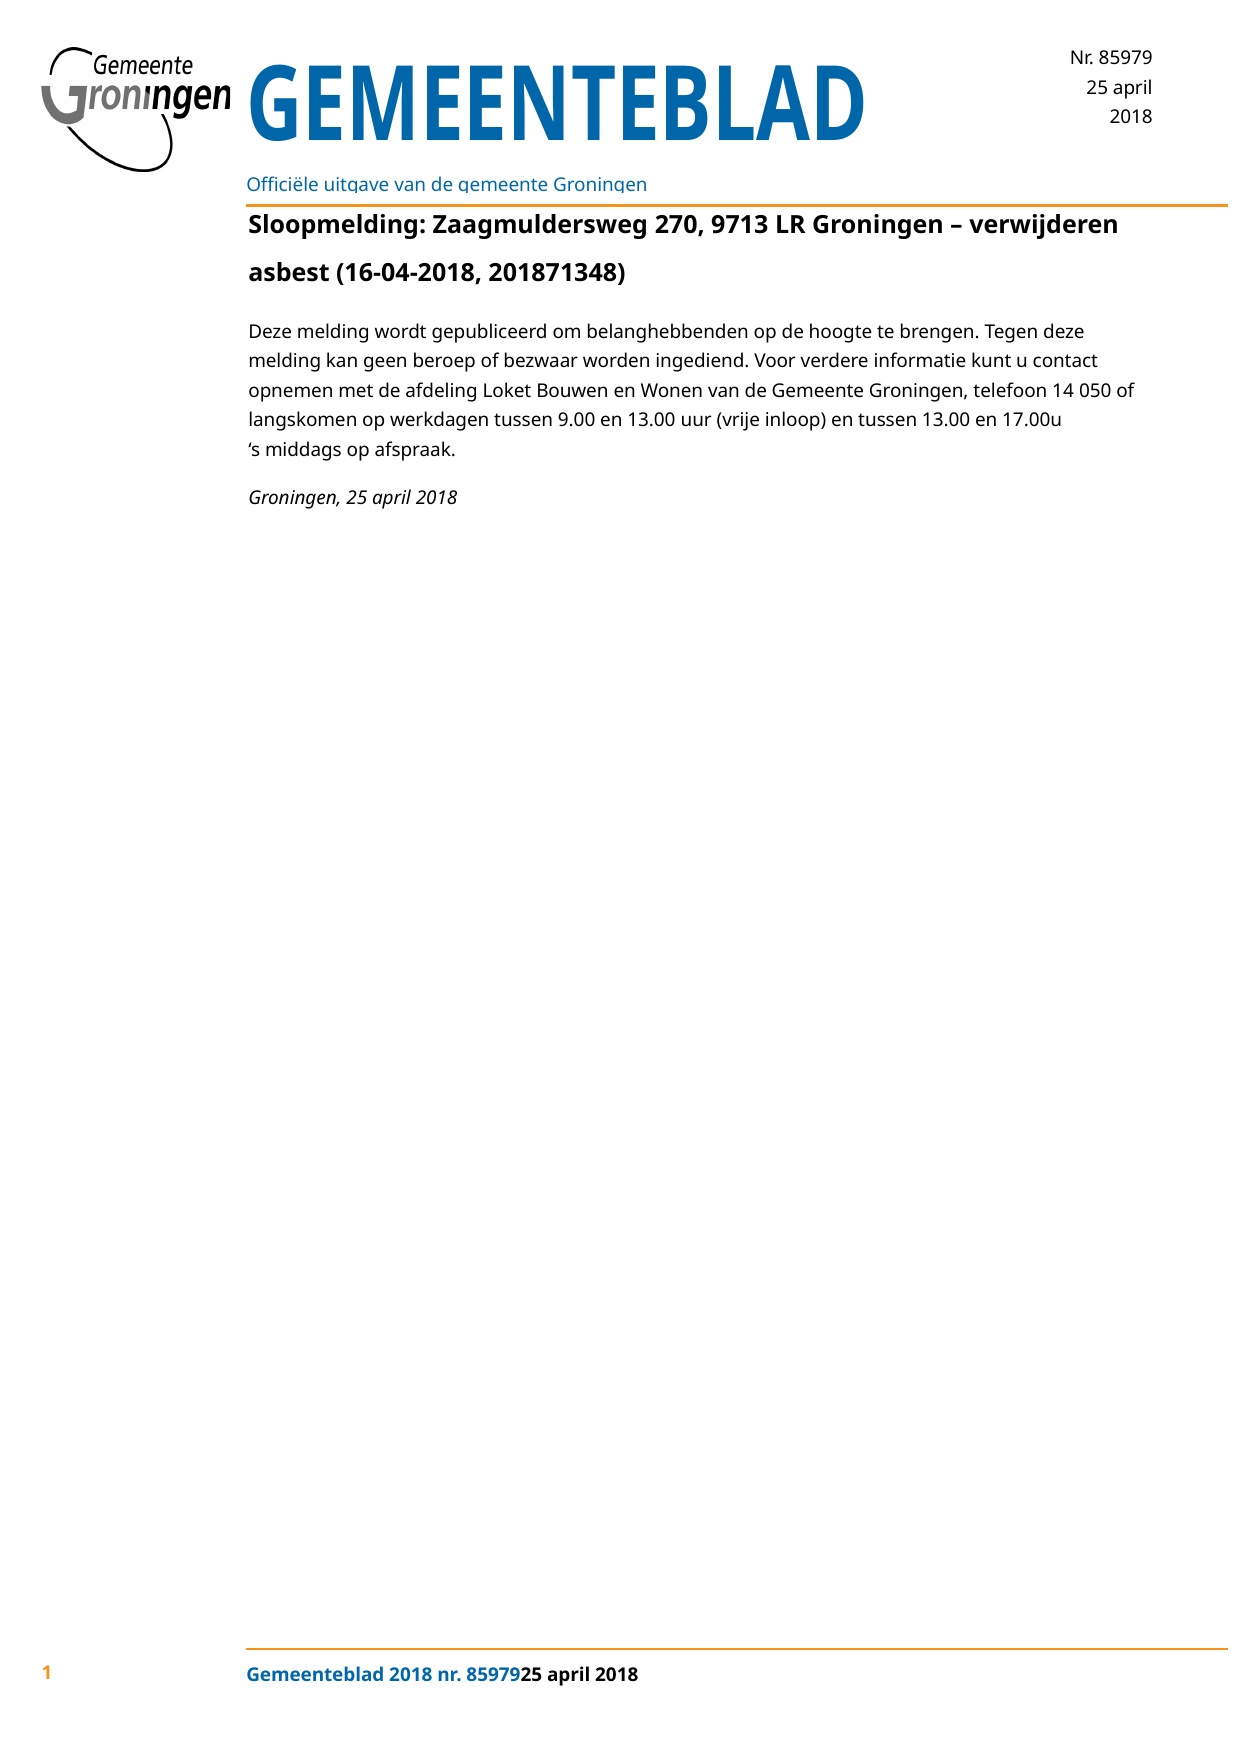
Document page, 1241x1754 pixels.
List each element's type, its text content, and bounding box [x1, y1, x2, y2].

text Groningen, 25 april 2018 [248, 484, 1152, 510]
text Deze melding wordt gepubliceerd om belanghebbenden op de hoogte te brengen. Tegen deze melding kan geen beroep of bezwaar worden ingediend. Voor verdere informatie kunt u contact opnemen met de afdeling Loket Bouwen en Wonen van de Gemeente Groningen, telefoon 14 050 of langskomen op werkdagen tussen 9.00 en 13.00 uur (vrije inloop) en tussen 13.00 en 17.00u ‘s middags op afspraak. [248, 318, 1152, 462]
text Sloopmelding: Zaagmuldersweg 270, 9713 LR Groningen – verwijderen asbest (16-04-2018, 201871348) [248, 207, 1152, 288]
picture [41, 47, 231, 172]
